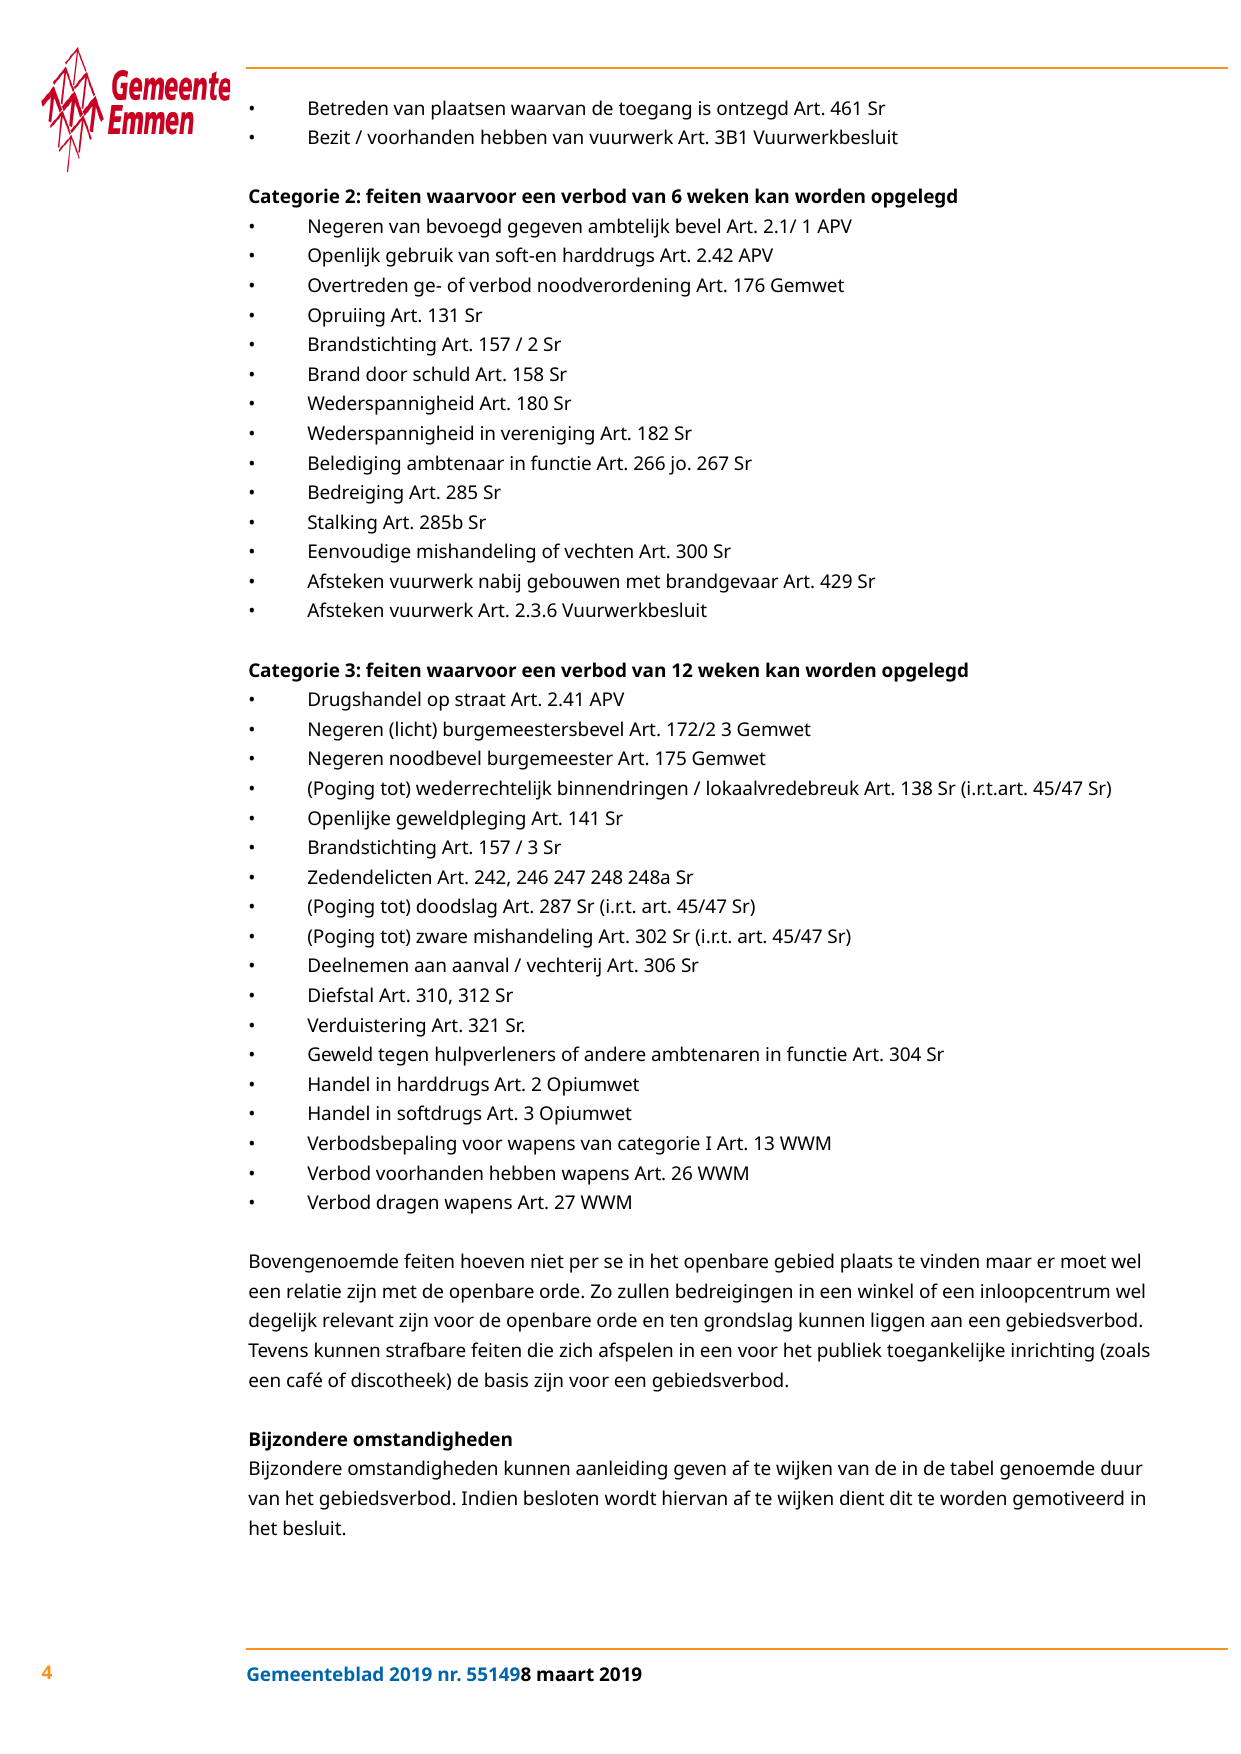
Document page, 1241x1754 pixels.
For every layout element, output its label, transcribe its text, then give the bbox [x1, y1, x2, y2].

list (Poging tot) wederrechtelijk binnendringen / lokaalvredebreuk Art. 138 Sr (i.r.t.art. 45/47 Sr) [248, 775, 1152, 801]
list (Poging tot) doodslag Art. 287 Sr (i.r.t. art. 45/47 Sr) [248, 893, 1152, 919]
list Opruiing Art. 131 Sr [248, 302, 1152, 328]
list Stalking Art. 285b Sr [248, 509, 1152, 535]
list Afsteken vuurwerk Art. 2.3.6 Vuurwerkbesluit [248, 598, 1152, 623]
text Bovengenoemde feiten hoeven niet per se in het openbare gebied plaats te vinden maar er moet wel een relatie zijn met de openbare orde. Zo zullen bedreigingen in een winkel of een inloopcentrum wel degelijk relevant zijn voor de openbare orde en ten grondslag kunnen liggen aan een gebiedsverbod. Tevens kunnen strafbare feiten die zich afspelen in een voor het publiek toegankelijke inrichting (zoals een café of discotheek) de basis zijn voor een gebiedsverbod. [248, 1248, 1152, 1393]
list Diefstal Art. 310, 312 Sr [248, 982, 1152, 1008]
list Bedreiging Art. 285 Sr [248, 479, 1152, 505]
list Wederspannigheid Art. 180 Sr [248, 391, 1152, 416]
list Overtreden ge- of verbod noodverordening Art. 176 Gemwet [248, 272, 1152, 298]
list Afsteken vuurwerk nabij gebouwen met brandgevaar Art. 429 Sr [248, 568, 1152, 594]
list Negeren van bevoegd gegeven ambtelijk bevel Art. 2.1/ 1 APV [248, 213, 1152, 239]
list Negeren noodbevel burgemeester Art. 175 Gemwet [248, 746, 1152, 771]
list Bezit / voorhanden hebben van vuurwerk Art. 3B1 Vuurwerkbesluit [248, 124, 1152, 150]
list Betreden van plaatsen waarvan de toegang is ontzegd Art. 461 Sr [248, 95, 1152, 121]
list (Poging tot) zware mishandeling Art. 302 Sr (i.r.t. art. 45/47 Sr) [248, 923, 1152, 949]
list Handel in harddrugs Art. 2 Opiumwet [248, 1071, 1152, 1097]
picture [41, 47, 231, 172]
text Bijzondere omstandigheden kunnen aanleiding geven af te wijken van de in de tabel genoemde duur van het gebiedsverbod. Indien besloten wordt hiervan af te wijken dient dit te worden gemotiveerd in het besluit. [248, 1456, 1152, 1541]
list Geweld tegen hulpverleners of andere ambtenaren in functie Art. 304 Sr [248, 1041, 1152, 1067]
list Verbodsbepaling voor wapens van categorie I Art. 13 WWM [248, 1130, 1152, 1156]
list Brand door schuld Art. 158 Sr [248, 361, 1152, 387]
list Openlijk gebruik van soft-en harddrugs Art. 2.42 APV [248, 243, 1152, 268]
text Bijzondere omstandigheden [248, 1426, 1152, 1452]
list Brandstichting Art. 157 / 3 Sr [248, 834, 1152, 860]
list Negeren (licht) burgemeestersbevel Art. 172/2 3 Gemwet [248, 716, 1152, 742]
list Handel in softdrugs Art. 3 Opiumwet [248, 1101, 1152, 1126]
list Verbod voorhanden hebben wapens Art. 26 WWM [248, 1160, 1152, 1186]
list Zedendelicten Art. 242, 246 247 248 248a Sr [248, 864, 1152, 890]
list Verduistering Art. 321 Sr. [248, 1012, 1152, 1038]
list Belediging ambtenaar in functie Art. 266 jo. 267 Sr [248, 450, 1152, 476]
list Drugshandel op straat Art. 2.41 APV [248, 686, 1152, 712]
text Categorie 3: feiten waarvoor een verbod van 12 weken kan worden opgelegd [248, 657, 1152, 683]
list Eenvoudige mishandeling of vechten Art. 300 Sr [248, 538, 1152, 564]
list Deelnemen aan aanval / vechterij Art. 306 Sr [248, 953, 1152, 978]
list Wederspannigheid in vereniging Art. 182 Sr [248, 420, 1152, 446]
list Brandstichting Art. 157 / 2 Sr [248, 331, 1152, 357]
list Openlijke geweldpleging Art. 141 Sr [248, 805, 1152, 831]
text Categorie 2: feiten waarvoor een verbod van 6 weken kan worden opgelegd [248, 183, 1152, 209]
list Verbod dragen wapens Art. 27 WWM [248, 1189, 1152, 1215]
